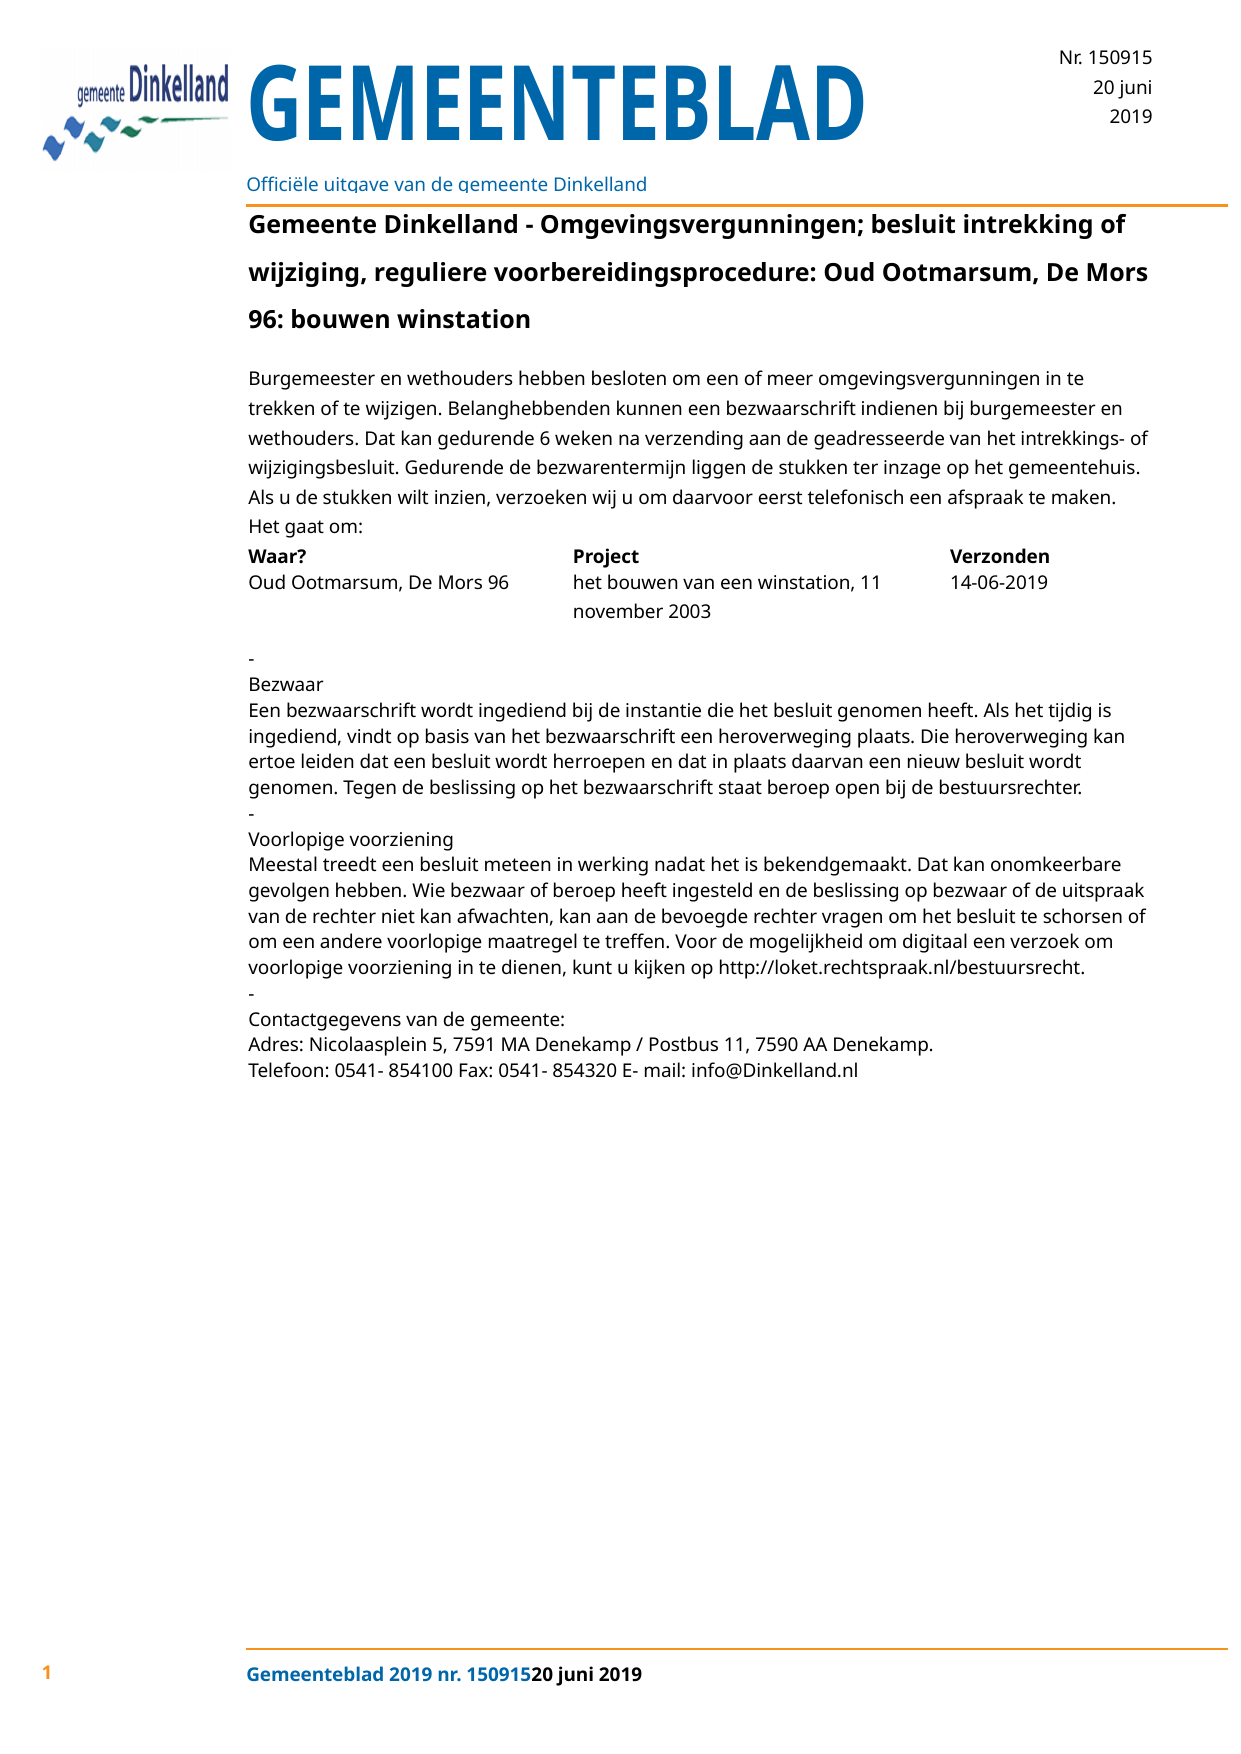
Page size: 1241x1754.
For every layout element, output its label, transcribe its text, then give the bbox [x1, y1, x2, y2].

text Gemeente Dinkelland - Omgevingsvergunningen; besluit intrekking of wijziging, reguliere voorbereidingsprocedure: Oud Ootmarsum, De Mors 96: bouwen winstation [248, 207, 1152, 336]
table_cell Oud Ootmarsum, De Mors 96 [248, 569, 573, 624]
table_cell het bouwen van een winstation, 11 november 2003 [573, 569, 950, 624]
table_header Waar? [248, 543, 573, 569]
text Een bezwaarschrift wordt ingediend bij de instantie die het besluit genomen heeft. Als het tijdig is ingediend, vindt op basis van het bezwaarschrift een heroverweging plaats. Die heroverweging kan ertoe leiden dat een besluit wordt herroepen en dat in plaats daarvan een nieuw besluit wordt genomen. Tegen de beslissing op het bezwaarschrift staat beroep open bij de bestuursrechter. [248, 697, 1152, 800]
text Adres: Nicolaasplein 5, 7591 MA Denekamp / Postbus 11, 7590 AA Denekamp. [248, 1032, 1152, 1057]
picture [41, 47, 231, 172]
text Meestal treedt een besluit meteen in werking nadat het is bekendgemaakt. Dat kan onomkeerbare gevolgen hebben. Wie bezwaar of beroep heeft ingesteld en de beslissing op bezwaar of de uitspraak van de rechter niet kan afwachten, kan aan de bevoegde rechter vragen om het besluit te schorsen of om een andere voorlopige maatregel te treffen. Voor de mogelijkheid om digitaal een verzoek om voorlopige voorziening in te dienen, kunt u kijken op http://loket.rechtspraak.nl/bestuursrecht. [248, 851, 1152, 980]
text Bezwaar [248, 671, 1152, 697]
text - [248, 980, 1152, 1006]
text Contactgegevens van de gemeente: [248, 1006, 1152, 1032]
table_cell 14-06-2019 [950, 569, 1152, 624]
table_header Project [573, 543, 950, 569]
text Burgemeester en wethouders hebben besloten om een of meer omgevingsvergunningen in te trekken of te wijzigen. Belanghebbenden kunnen een bezwaarschrift indienen bij burgemeester en wethouders. Dat kan gedurende 6 weken na verzending aan de geadresseerde van het intrekkings- of wijzigingsbesluit. Gedurende de bezwarentermijn liggen de stukken ter inzage op het gemeentehuis. Als u de stukken wilt inzien, verzoeken wij u om daarvoor eerst telefonisch een afspraak te maken. Het gaat om: [248, 366, 1152, 539]
text - [248, 646, 1152, 671]
text Telefoon: 0541- 854100 Fax: 0541- 854320 E- mail: info@Dinkelland.nl [248, 1057, 1152, 1083]
table_header Verzonden [950, 543, 1152, 569]
text - [248, 800, 1152, 826]
text Voorlopige voorziening [248, 826, 1152, 851]
